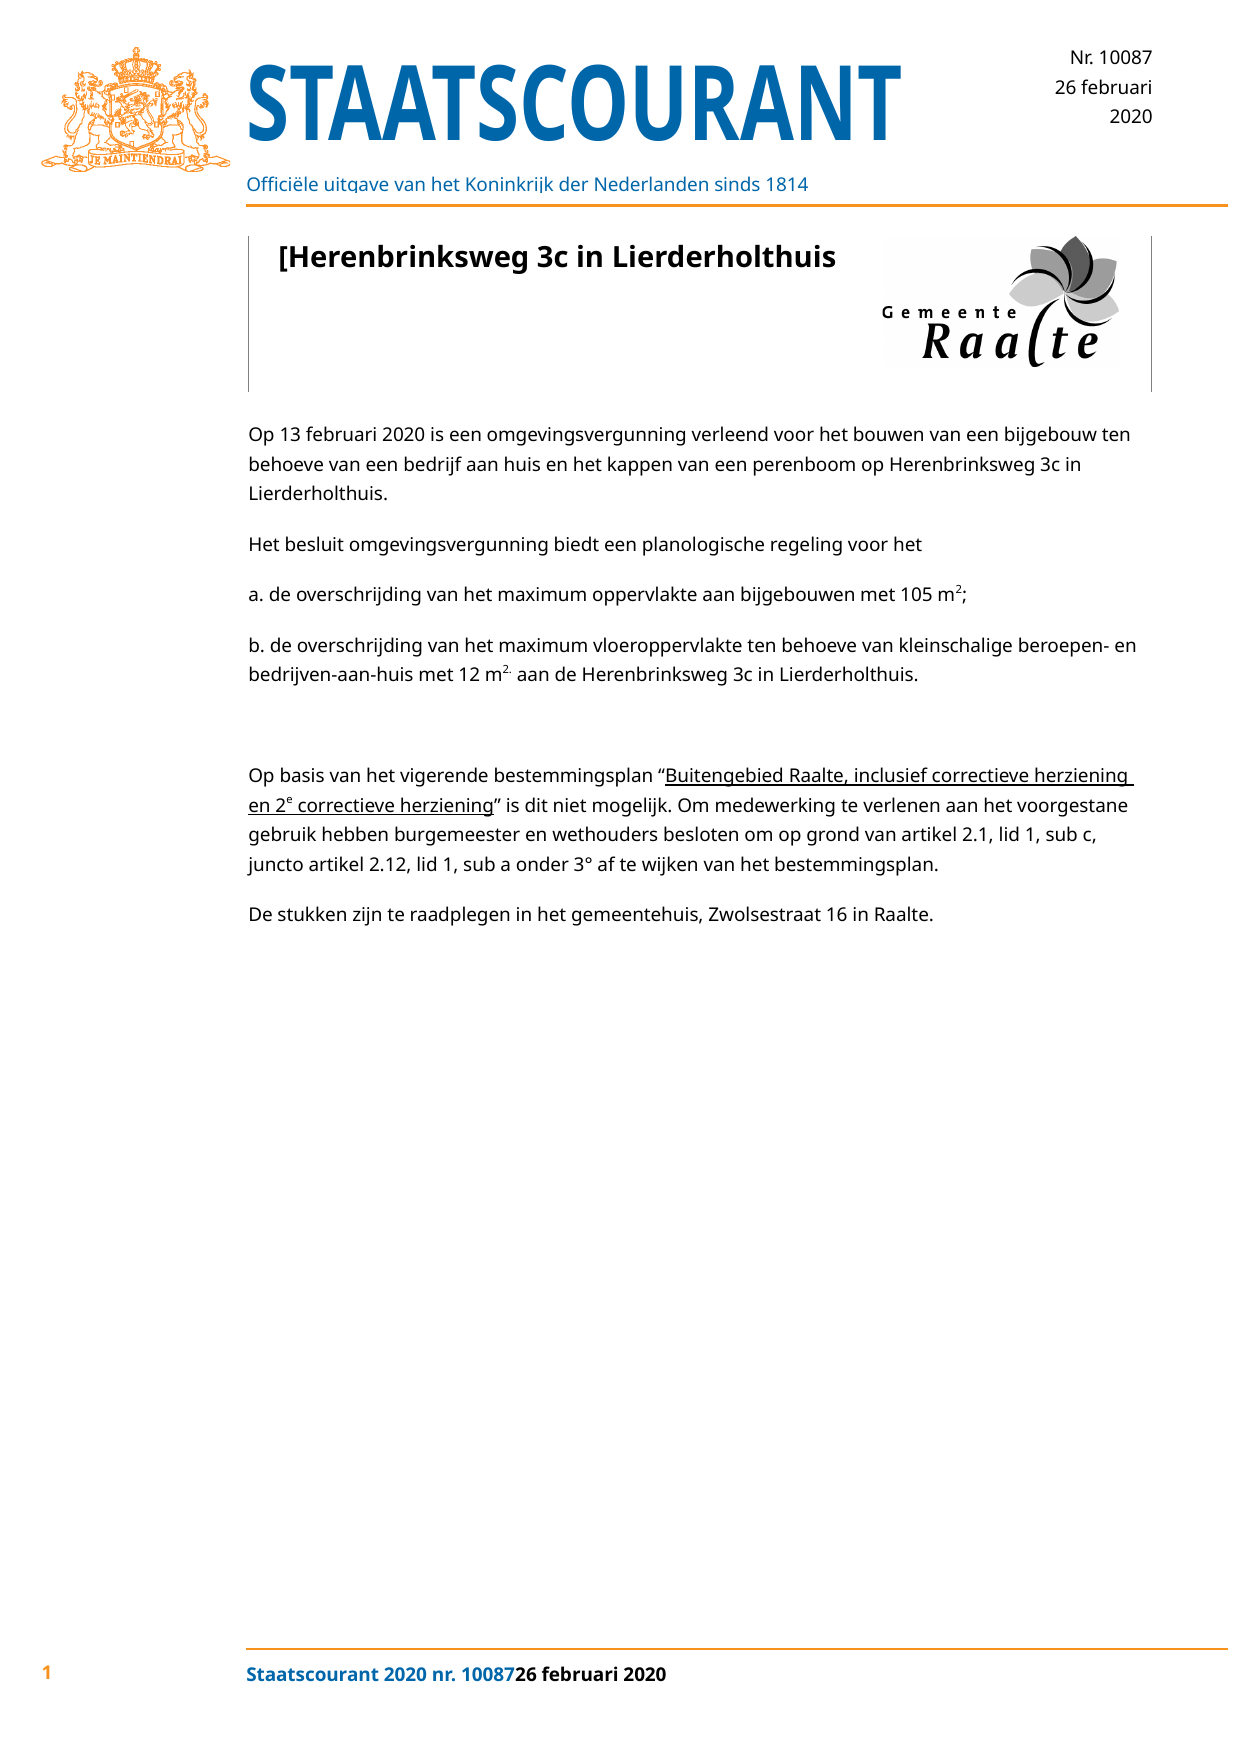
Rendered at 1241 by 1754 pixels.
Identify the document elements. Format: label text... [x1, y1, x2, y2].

picture [882, 236, 1119, 367]
text Het besluit omgevingsvergunning biedt een planologische regeling voor het [248, 531, 1152, 557]
text Op 13 februari 2020 is een omgevingsvergunning verleend voor het bouwen van een bijgebouw ten behoeve van een bedrijf aan huis en het kappen van een perenboom op Herenbrinksweg 3c in Lierderholthuis. [248, 421, 1152, 506]
table_header [Herenbrinksweg 3c in Lierderholthuis [249, 236, 850, 392]
text Op basis van het vigerende bestemmingsplan “Buitengebied Raalte, inclusief correctieve herziening en 2e correctieve herziening” is dit niet mogelijk. Om medewerking te verlenen aan het voorgestane gebruik hebben burgemeester en wethouders besloten om op grond van artikel 2.1, lid 1, sub c, juncto artikel 2.12, lid 1, sub a onder 3° af te wijken van het bestemmingsplan. [248, 762, 1152, 877]
table_header [850, 236, 1151, 392]
picture [41, 47, 231, 172]
text De stukken zijn te raadplegen in het gemeentehuis, Zwolsestraat 16 in Raalte. [248, 901, 1152, 927]
text b. de overschrijding van het maximum vloeroppervlakte ten behoeve van kleinschalige beroepen- en bedrijven-aan-huis met 12 m2. aan de Herenbrinksweg 3c in Lierderholthuis. [248, 632, 1152, 687]
text a. de overschrijding van het maximum oppervlakte aan bijgebouwen met 105 m2; [248, 581, 1152, 607]
